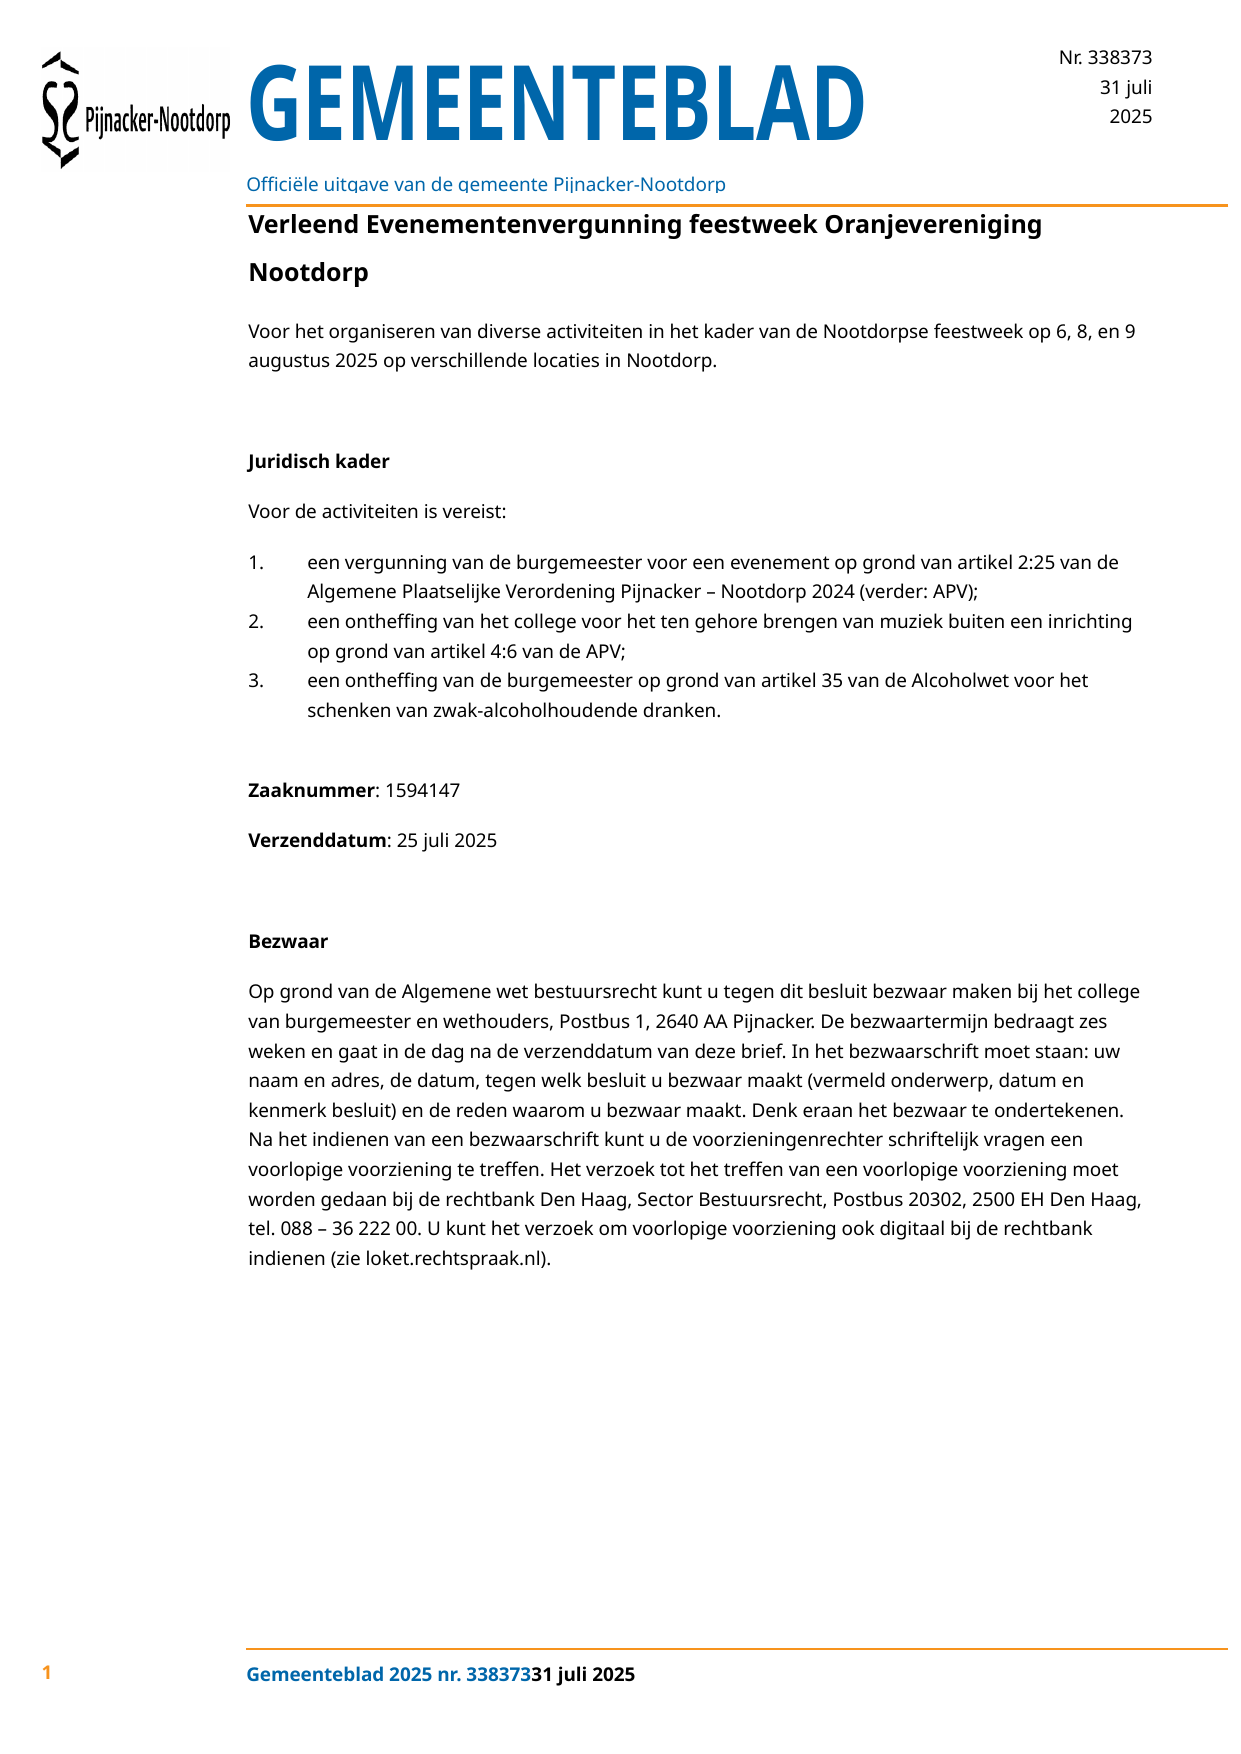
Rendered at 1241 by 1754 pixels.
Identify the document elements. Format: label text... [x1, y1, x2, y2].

text Verleend Evenementenvergunning feestweek Oranjevereniging Nootdorp [248, 207, 1152, 288]
list een vergunning van de burgemeester voor een evenement op grond van artikel 2:25 van de Algemene Plaatselijke Verordening Pijnacker – Nootdorp 2024 (verder: APV); [248, 549, 1152, 604]
text Bezwaar [248, 928, 1152, 954]
list een ontheffing van het college voor het ten gehore brengen van muziek buiten een inrichting op grond van artikel 4:6 van de APV; [248, 608, 1152, 664]
list een ontheffing van de burgemeester op grond van artikel 35 van de Alcoholwet voor het schenken van zwak-alcoholhoudende dranken. [248, 667, 1152, 723]
text Juridisch kader [248, 448, 1152, 474]
text Voor de activiteiten is vereist: [248, 499, 1152, 524]
picture [41, 47, 231, 172]
text Voor het organiseren van diverse activiteiten in het kader van de Nootdorpse feestweek op 6, 8, en 9 augustus 2025 op verschillende locaties in Nootdorp. [248, 318, 1152, 373]
text Zaaknummer: 1594147 [248, 777, 1152, 803]
text Verzenddatum: 25 juli 2025 [248, 827, 1152, 853]
text Op grond van de Algemene wet bestuursrecht kunt u tegen dit besluit bezwaar maken bij het college van burgemeester en wethouders, Postbus 1, 2640 AA Pijnacker. De bezwaartermijn bedraagt zes weken en gaat in de dag na de verzenddatum van deze brief. In het bezwaarschrift moet staan: uw naam en adres, de datum, tegen welk besluit u bezwaar maakt (vermeld onderwerp, datum en kenmerk besluit) en de reden waarom u bezwaar maakt. Denk eraan het bezwaar te ondertekenen. Na het indienen van een bezwaarschrift kunt u de voorzieningenrechter schriftelijk vragen een voorlopige voorziening te treffen. Het verzoek tot het treffen van een voorlopige voorziening moet worden gedaan bij de rechtbank Den Haag, Sector Bestuursrecht, Postbus 20302, 2500 EH Den Haag, tel. 088 – 36 222 00. U kunt het verzoek om voorlopige voorziening ook digitaal bij de rechtbank indienen (zie loket.rechtspraak.nl). [248, 979, 1152, 1271]
